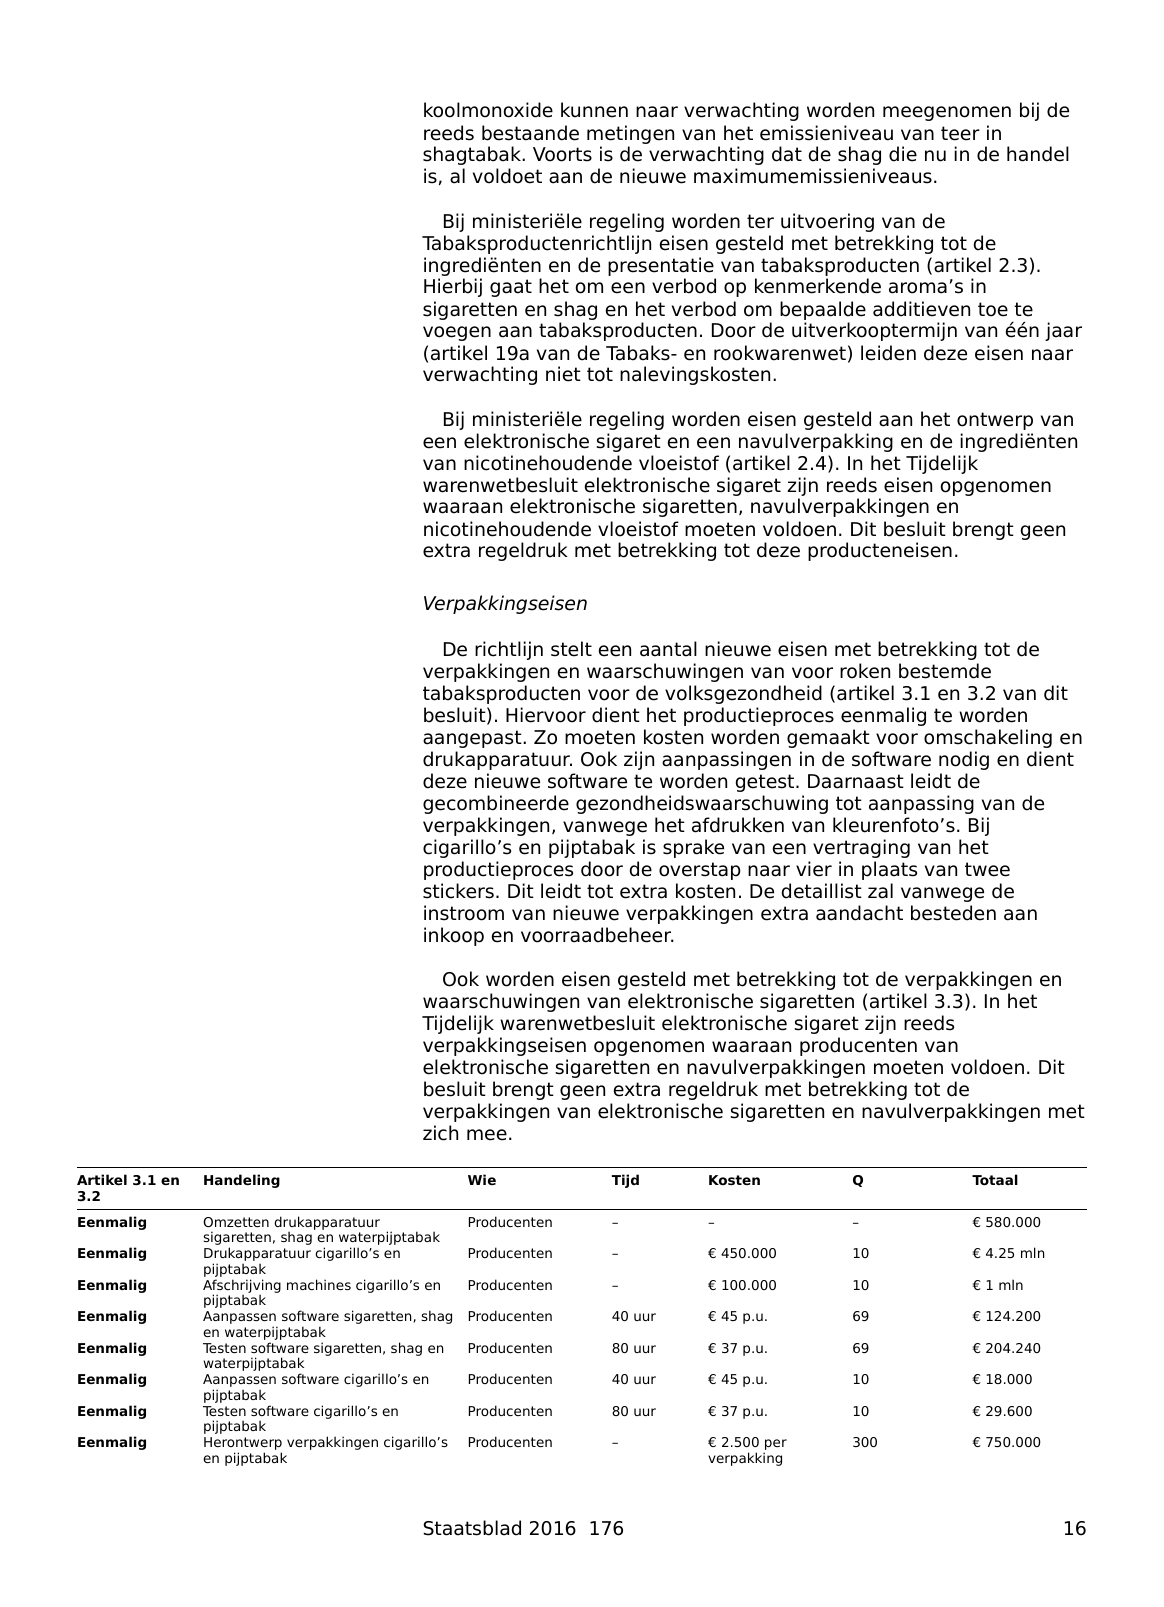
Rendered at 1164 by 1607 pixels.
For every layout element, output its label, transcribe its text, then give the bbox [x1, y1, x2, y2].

table_cell Eenmalig [77, 1278, 197, 1309]
table_cell € 124.200 [966, 1309, 1087, 1340]
table_cell € 45 p.u. [702, 1309, 846, 1340]
table_cell € 4.25 mln [966, 1246, 1087, 1277]
table_header Artikel 3.1 en 3.2 [77, 1168, 197, 1209]
table_cell € 2.500 per verpakking [702, 1435, 846, 1466]
text Bij ministeriële regeling worden eisen gesteld aan het ontwerp van een elektronische sigaret en een navulverpakking en de ingrediënten van nicotinehoudende vloeistof (artikel 2.4). In het Tijdelijk warenwetbesluit elektronische sigaret zijn reeds eisen opgenomen waaraan elektronische sigaretten, navulverpakkingen en nicotinehoudende vloeistof moeten voldoen. Dit besluit brengt geen extra regeldruk met betrekking tot deze producteneisen. [422, 408, 1087, 562]
table_cell € 100.000 [702, 1278, 846, 1309]
table_cell 300 [846, 1435, 966, 1466]
table_cell 80 uur [606, 1340, 702, 1372]
table_header Q [846, 1168, 966, 1209]
table_cell € 45 p.u. [702, 1372, 846, 1403]
table_cell € 204.240 [966, 1340, 1087, 1372]
table_cell 10 [846, 1403, 966, 1435]
table_cell – [702, 1210, 846, 1246]
table_cell € 580.000 [966, 1210, 1087, 1246]
subtitle Verpakkingseisen [422, 592, 1087, 614]
table_cell – [606, 1435, 702, 1466]
table_cell Eenmalig [77, 1340, 197, 1372]
table_header Handeling [197, 1168, 461, 1209]
table_cell Producenten [461, 1210, 606, 1246]
table_cell 69 [846, 1340, 966, 1372]
table_cell Eenmalig [77, 1246, 197, 1277]
table_cell € 750.000 [966, 1435, 1087, 1466]
table_cell € 18.000 [966, 1372, 1087, 1403]
text Ook worden eisen gesteld met betrekking tot de verpakkingen en waarschuwingen van elektronische sigaretten (artikel 3.3). In het Tijdelijk warenwetbesluit elektronische sigaret zijn reeds verpakkingseisen opgenomen waaraan producenten van elektronische sigaretten en navulverpakkingen moeten voldoen. Dit besluit brengt geen extra regeldruk met betrekking tot de verpakkingen van elektronische sigaretten en navulverpakkingen met zich mee. [422, 969, 1087, 1145]
table_cell Producenten [461, 1278, 606, 1309]
table_cell Testen software cigarillo’s en pijptabak [197, 1403, 461, 1435]
table_cell – [606, 1246, 702, 1277]
table_cell Drukapparatuur cigarillo’s en pijptabak [197, 1246, 461, 1277]
table_cell 40 uur [606, 1309, 702, 1340]
table_cell Producenten [461, 1246, 606, 1277]
text Bij ministeriële regeling worden ter uitvoering van de Tabaksproductenrichtlijn eisen gesteld met betrekking tot de ingrediënten en de presentatie van tabaksproducten (artikel 2.3). Hierbij gaat het om een verbod op kenmerkende aroma’s in sigaretten en shag en het verbod om bepaalde additieven toe te voegen aan tabaksproducten. Door de uitverkooptermijn van één jaar (artikel 19a van de Tabaks- en rookwarenwet) leiden deze eisen naar verwachting niet tot nalevingskosten. [422, 211, 1087, 386]
table_cell Aanpassen software cigarillo’s en pijptabak [197, 1372, 461, 1403]
table_cell Eenmalig [77, 1309, 197, 1340]
table_cell Eenmalig [77, 1435, 197, 1466]
table_cell Herontwerp verpakkingen cigarillo’s en pijptabak [197, 1435, 461, 1466]
table_cell Producenten [461, 1309, 606, 1340]
table_cell Afschrijving machines cigarillo’s en pijptabak [197, 1278, 461, 1309]
table_cell Eenmalig [77, 1210, 197, 1246]
table_cell – [606, 1278, 702, 1309]
table_cell Testen software sigaretten, shag en waterpijptabak [197, 1340, 461, 1372]
table_cell Producenten [461, 1403, 606, 1435]
table_cell Omzetten drukapparatuur sigaretten, shag en waterpijptabak [197, 1210, 461, 1246]
table_header Totaal [966, 1168, 1087, 1209]
table_cell 69 [846, 1309, 966, 1340]
text De richtlijn stelt een aantal nieuwe eisen met betrekking tot de verpakkingen en waarschuwingen van voor roken bestemde tabaksproducten voor de volksgezondheid (artikel 3.1 en 3.2 van dit besluit). Hiervoor dient het productieproces eenmalig te worden aangepast. Zo moeten kosten worden gemaakt voor omschakeling en drukapparatuur. Ook zijn aanpassingen in de software nodig en dient deze nieuwe software te worden getest. Daarnaast leidt de gecombineerde gezondheidswaarschuwing tot aanpassing van de verpakkingen, vanwege het afdrukken van kleurenfoto’s. Bij cigarillo’s en pijptabak is sprake van een vertraging van het productieproces door de overstap naar vier in plaats van twee stickers. Dit leidt tot extra kosten. De detaillist zal vanwege de instroom van nieuwe verpakkingen extra aandacht besteden aan inkoop en voorraadbeheer. [422, 639, 1087, 947]
table_cell Producenten [461, 1340, 606, 1372]
table_cell – [606, 1210, 702, 1246]
text koolmonoxide kunnen naar verwachting worden meegenomen bij de reeds bestaande metingen van het emissieniveau van teer in shagtabak. Voorts is de verwachting dat de shag die nu in de handel is, al voldoet aan de nieuwe maximumemissieniveaus. [422, 100, 1087, 188]
table_cell Aanpassen software sigaretten, shag en waterpijptabak [197, 1309, 461, 1340]
table_cell € 37 p.u. [702, 1340, 846, 1372]
table_cell 10 [846, 1246, 966, 1277]
table_cell € 37 p.u. [702, 1403, 846, 1435]
table_header Wie [461, 1168, 606, 1209]
table_cell 80 uur [606, 1403, 702, 1435]
table_cell Producenten [461, 1372, 606, 1403]
table_cell € 1 mln [966, 1278, 1087, 1309]
table_cell 10 [846, 1372, 966, 1403]
table_header Tijd [606, 1168, 702, 1209]
table_cell 40 uur [606, 1372, 702, 1403]
table_cell 10 [846, 1278, 966, 1309]
table_cell € 29.600 [966, 1403, 1087, 1435]
table_cell Producenten [461, 1435, 606, 1466]
table_cell € 450.000 [702, 1246, 846, 1277]
table_cell Eenmalig [77, 1403, 197, 1435]
table_cell Eenmalig [77, 1372, 197, 1403]
table_header Kosten [702, 1168, 846, 1209]
table_cell – [846, 1210, 966, 1246]
